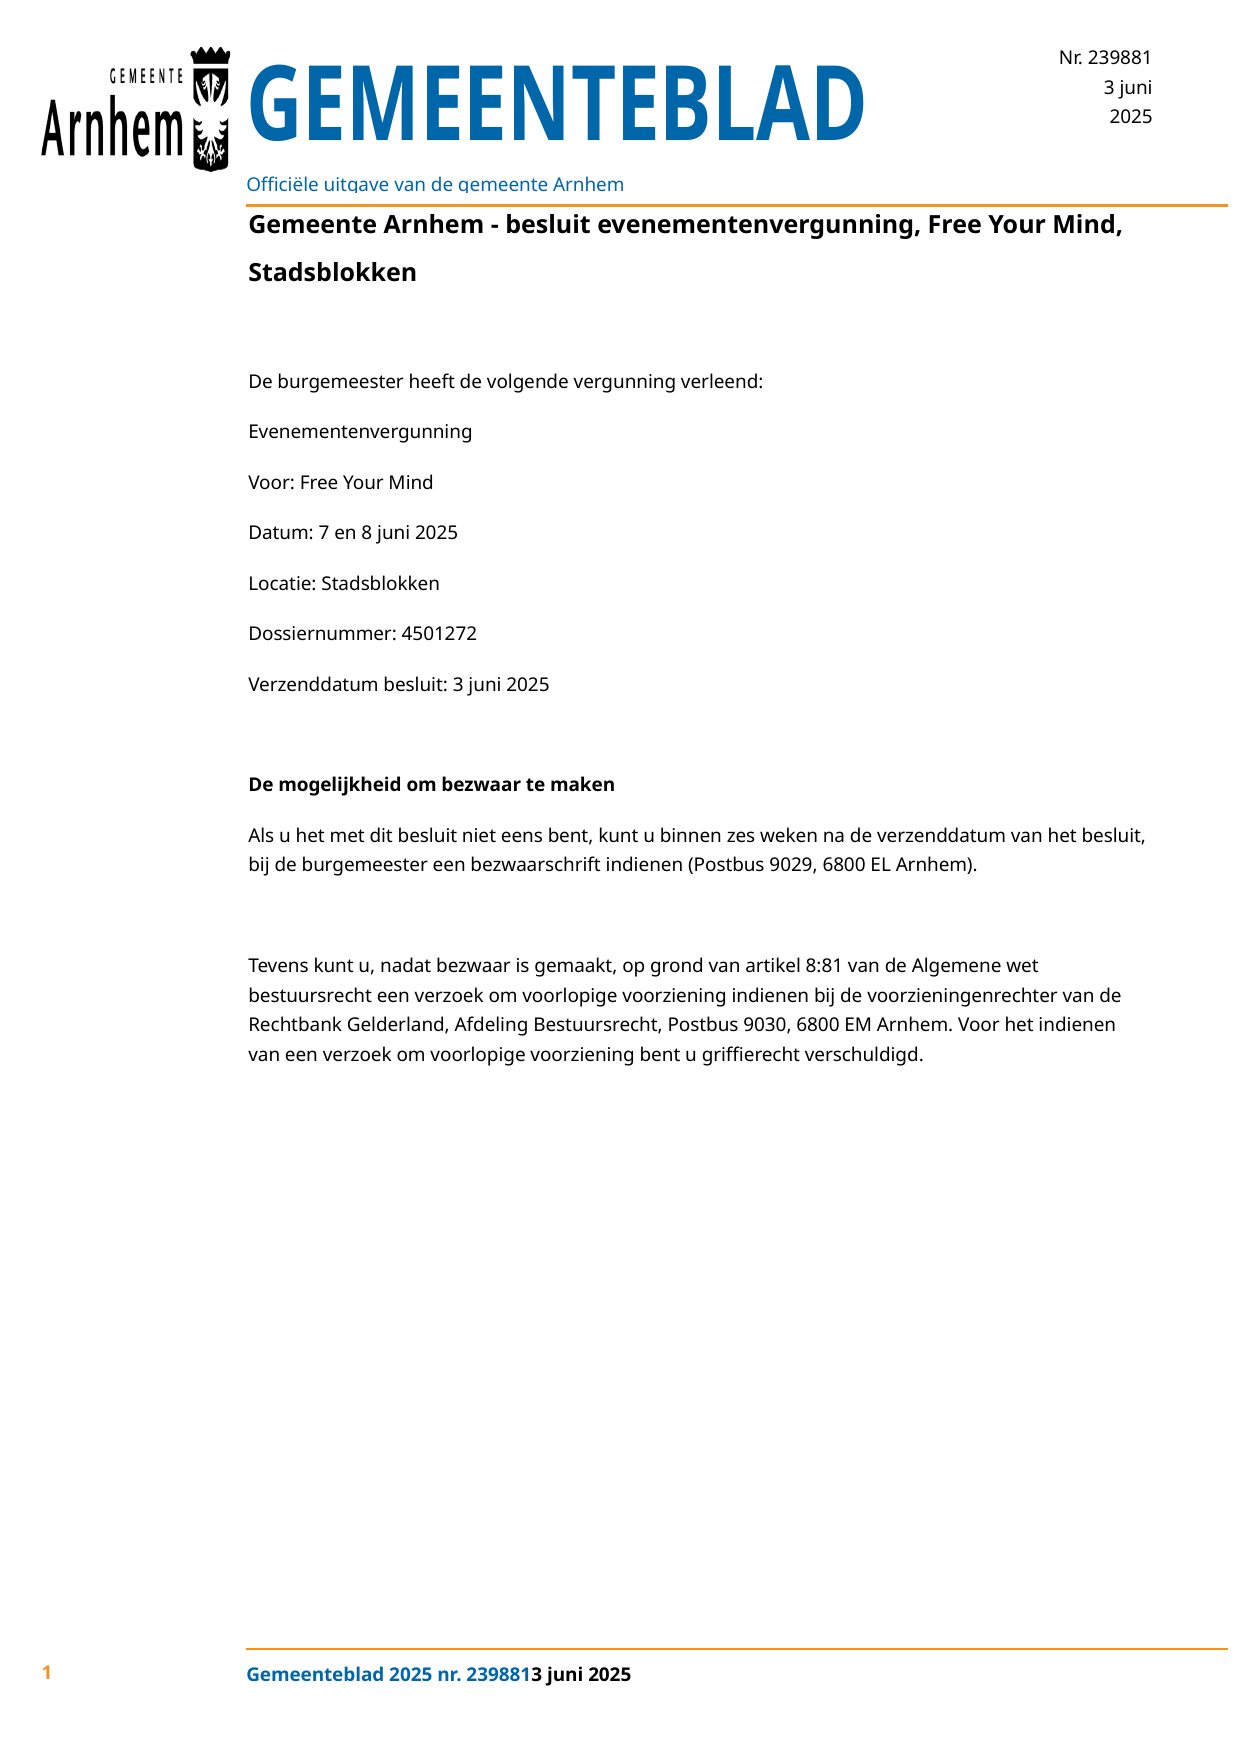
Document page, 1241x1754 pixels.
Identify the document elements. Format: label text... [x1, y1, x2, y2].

text Locatie: Stadsblokken [248, 570, 1152, 596]
text Evenementenvergunning [248, 419, 1152, 444]
text De burgemeester heeft de volgende vergunning verleend: [248, 368, 1152, 394]
text Voor: Free Your Mind [248, 469, 1152, 495]
text Verzenddatum besluit: 3 juni 2025 [248, 671, 1152, 697]
text Datum: 7 en 8 juni 2025 [248, 519, 1152, 545]
picture [41, 47, 231, 172]
text Gemeente Arnhem - besluit evenementenvergunning, Free Your Mind, Stadsblokken [248, 207, 1152, 288]
text Als u het met dit besluit niet eens bent, kunt u binnen zes weken na de verzenddatum van het besluit, bij de burgemeester een bezwaarschrift indienen (Postbus 9029, 6800 EL Arnhem). [248, 822, 1152, 877]
text De mogelijkheid om bezwaar te maken [248, 772, 1152, 797]
text Tevens kunt u, nadat bezwaar is gemaakt, op grond van artikel 8:81 van de Algemene wet bestuursrecht een verzoek om voorlopige voorziening indienen bij de voorzieningenrechter van de Rechtbank Gelderland, Afdeling Bestuursrecht, Postbus 9030, 6800 EM Arnhem. Voor het indienen van een verzoek om voorlopige voorziening bent u griffierecht verschuldigd. [248, 952, 1152, 1067]
text Dossiernummer: 4501272 [248, 620, 1152, 646]
